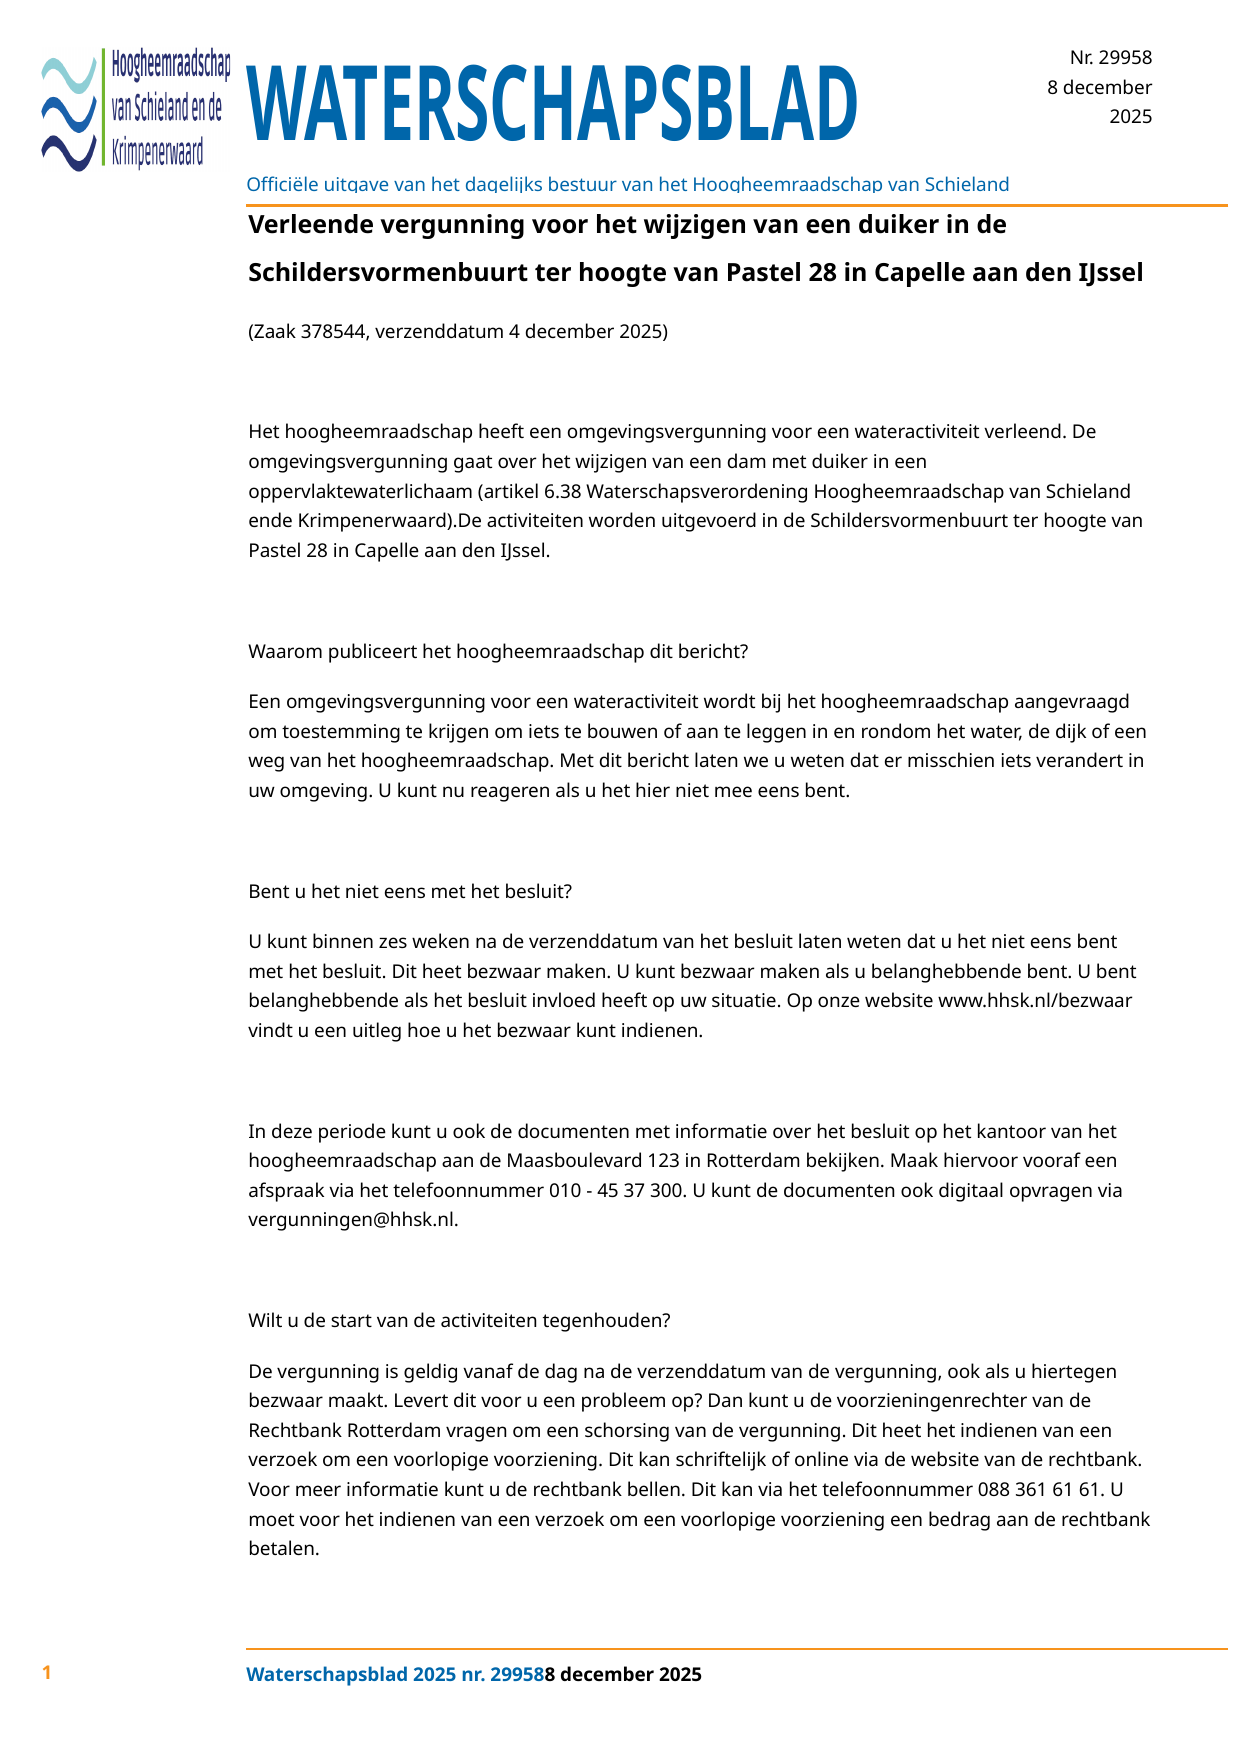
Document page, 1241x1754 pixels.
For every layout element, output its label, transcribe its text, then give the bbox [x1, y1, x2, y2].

text Verleende vergunning voor het wijzigen van een duiker in de Schildersvormenbuurt ter hoogte van Pastel 28 in Capelle aan den IJssel [248, 207, 1152, 288]
text (Zaak 378544, verzenddatum 4 december 2025) [248, 318, 1152, 344]
text In deze periode kunt u ook de documenten met informatie over het besluit op het kantoor van het hoogheemraadschap aan de Maasboulevard 123 in Rotterdam bekijken. Maak hiervoor vooraf een afspraak via het telefoonnummer 010 - 45 37 300. U kunt de documenten ook digitaal opvragen via vergunningen@hhsk.nl. [248, 1118, 1152, 1232]
picture [41, 47, 231, 172]
text Het hoogheemraadschap heeft een omgevingsvergunning voor een wateractiviteit verleend. De omgevingsvergunning gaat over het wijzigen van een dam met duiker in een oppervlaktewaterlichaam (artikel 6.38 Waterschapsverordening Hoogheemraadschap van Schieland ende Krimpenerwaard).De activiteiten worden uitgevoerd in de Schildersvormenbuurt ter hoogte van Pastel 28 in Capelle aan den IJssel. [248, 419, 1152, 563]
text Bent u het niet eens met het besluit? [248, 878, 1152, 904]
text U kunt binnen zes weken na de verzenddatum van het besluit laten weten dat u het niet eens bent met het besluit. Dit heet bezwaar maken. U kunt bezwaar maken als u belanghebbende bent. U bent belanghebbende als het besluit invloed heeft op uw situatie. Op onze website www.hhsk.nl/bezwaar vindt u een uitleg hoe u het bezwaar kunt indienen. [248, 928, 1152, 1043]
text Een omgevingsvergunning voor een wateractiviteit wordt bij het hoogheemraadschap aangevraagd om toestemming te krijgen om iets te bouwen of aan te leggen in en rondom het water, de dijk of een weg van het hoogheemraadschap. Met dit bericht laten we u weten dat er misschien iets verandert in uw omgeving. U kunt nu reageren als u het hier niet mee eens bent. [248, 688, 1152, 803]
text De vergunning is geldig vanaf de dag na de verzenddatum van de vergunning, ook als u hiertegen bezwaar maakt. Levert dit voor u een probleem op? Dan kunt u de voorzieningenrechter van de Rechtbank Rotterdam vragen om een schorsing van de vergunning. Dit heet het indienen van een verzoek om een voorlopige voorziening. Dit kan schriftelijk of online via de website van de rechtbank. Voor meer informatie kunt u de rechtbank bellen. Dit kan via het telefoonnummer 088 361 61 61. U moet voor het indienen van een verzoek om een voorlopige voorziening een bedrag aan de rechtbank betalen. [248, 1358, 1152, 1561]
text Wilt u de start van de activiteiten tegenhouden? [248, 1307, 1152, 1333]
text Waarom publiceert het hoogheemraadschap dit bericht? [248, 638, 1152, 664]
